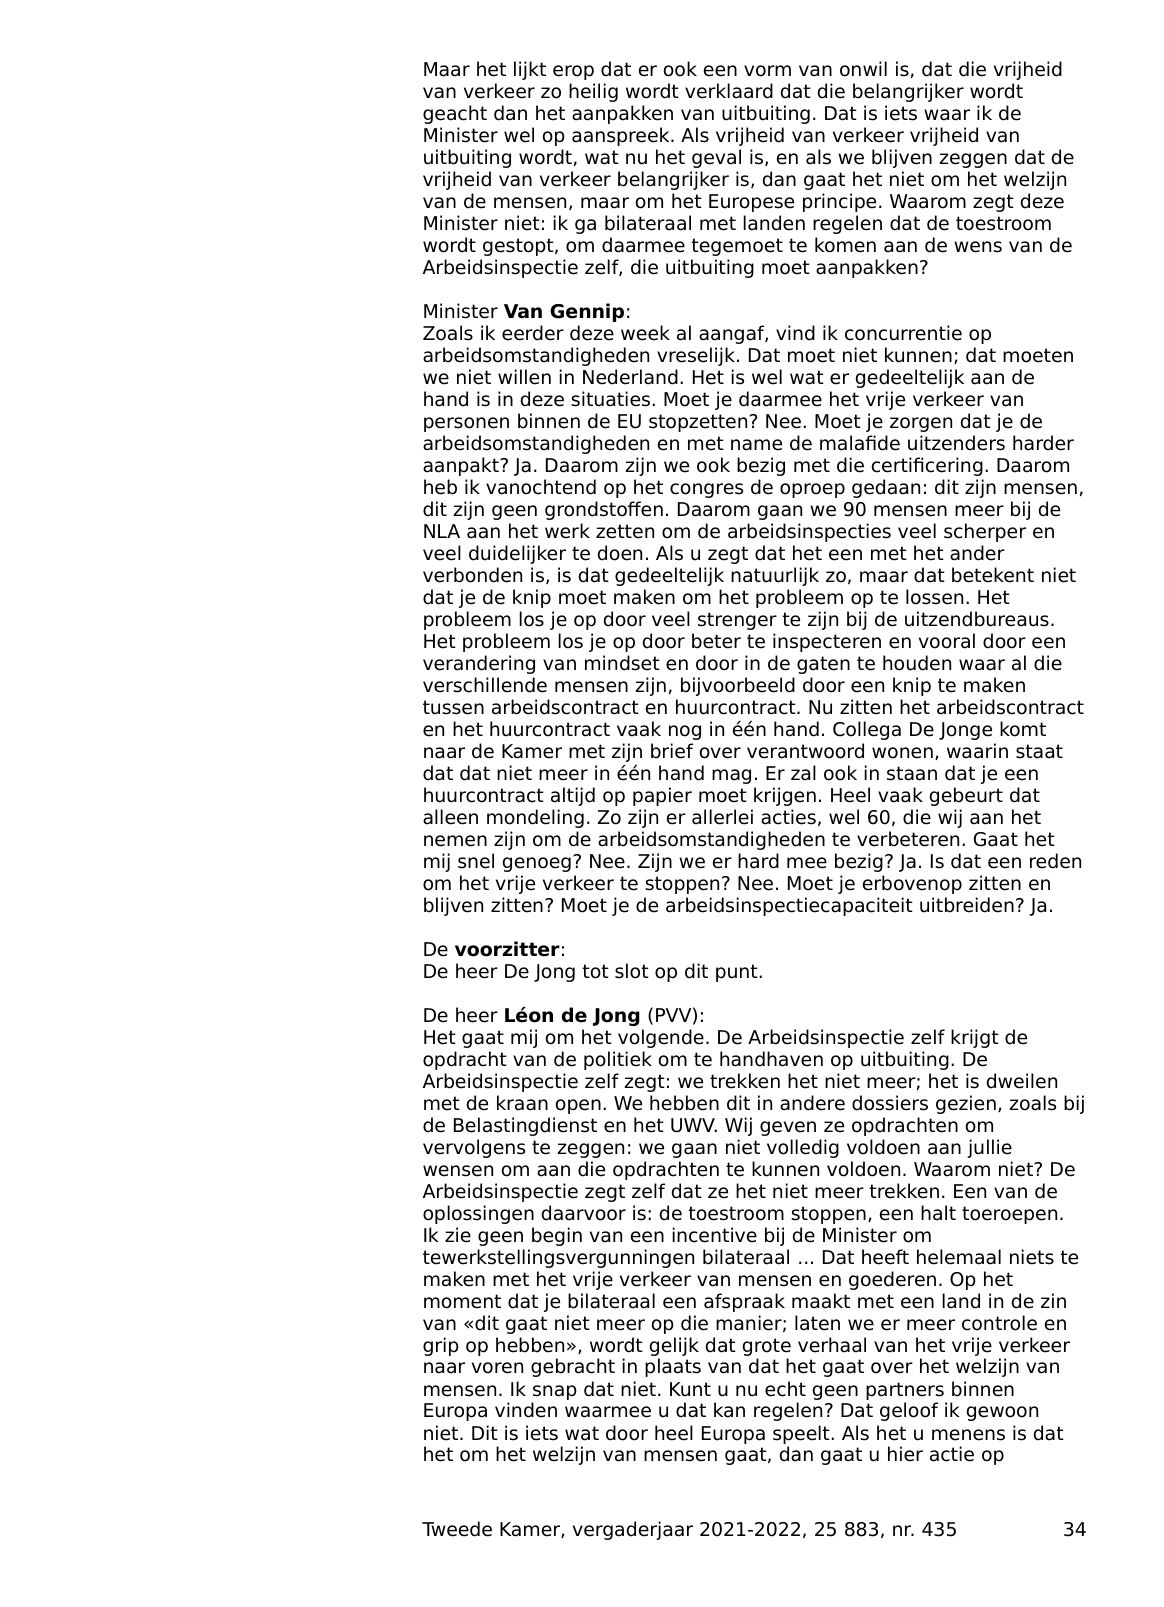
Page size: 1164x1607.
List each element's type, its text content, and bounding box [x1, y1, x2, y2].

text Het gaat mij om het volgende. De Arbeidsinspectie zelf krijgt de opdracht van de politiek om te handhaven op uitbuiting. De Arbeidsinspectie zelf zegt: we trekken het niet meer; het is dweilen met de kraan open. We hebben dit in andere dossiers gezien, zoals bij de Belastingdienst en het UWV. Wij geven ze opdrachten om vervolgens te zeggen: we gaan niet volledig voldoen aan jullie wensen om aan die opdrachten te kunnen voldoen. Waarom niet? De Arbeidsinspectie zegt zelf dat ze het niet meer trekken. Een van de oplossingen daarvoor is: de toestroom stoppen, een halt toeroepen. Ik zie geen begin van een incentive bij de Minister om tewerkstellingsvergunningen bilateraal ... Dat heeft helemaal niets te maken met het vrije verkeer van mensen en goederen. Op het moment dat je bilateraal een afspraak maakt met een land in de zin van «dit gaat niet meer op die manier; laten we er meer controle en grip op hebben», wordt gelijk dat grote verhaal van het vrije verkeer naar voren gebracht in plaats van dat het gaat over het welzijn van mensen. Ik snap dat niet. Kunt u nu echt geen partners binnen Europa vinden waarmee u dat kan regelen? Dat geloof ik gewoon niet. Dit is iets wat door heel Europa speelt. Als het u menens is dat het om het welzijn van mensen gaat, dan gaat u hier actie op [422, 1027, 1087, 1466]
text Minister Van Gennip: [422, 301, 1087, 323]
text Zoals ik eerder deze week al aangaf, vind ik concurrentie op arbeidsomstandigheden vreselijk. Dat moet niet kunnen; dat moeten we niet willen in Nederland. Het is wel wat er gedeeltelijk aan de hand is in deze situaties. Moet je daarmee het vrije verkeer van personen binnen de EU stopzetten? Nee. Moet je zorgen dat je de arbeidsomstandigheden en met name de malafide uitzenders harder aanpakt? Ja. Daarom zijn we ook bezig met die certificering. Daarom heb ik vanochtend op het congres de oproep gedaan: dit zijn mensen, dit zijn geen grondstoffen. Daarom gaan we 90 mensen meer bij de NLA aan het werk zetten om de arbeidsinspecties veel scherper en veel duidelijker te doen. Als u zegt dat het een met het ander verbonden is, is dat gedeeltelijk natuurlijk zo, maar dat betekent niet dat je de knip moet maken om het probleem op te lossen. Het probleem los je op door veel strenger te zijn bij de uitzendbureaus. Het probleem los je op door beter te inspecteren en vooral door een verandering van mindset en door in de gaten te houden waar al die verschillende mensen zijn, bijvoorbeeld door een knip te maken tussen arbeidscontract en huurcontract. Nu zitten het arbeidscontract en het huurcontract vaak nog in één hand. Collega De Jonge komt naar de Kamer met zijn brief over verantwoord wonen, waarin staat dat dat niet meer in één hand mag. Er zal ook in staan dat je een huurcontract altijd op papier moet krijgen. Heel vaak gebeurt dat alleen mondeling. Zo zijn er allerlei acties, wel 60, die wij aan het nemen zijn om de arbeidsomstandigheden te verbeteren. Gaat het mij snel genoeg? Nee. Zijn we er hard mee bezig? Ja. Is dat een reden om het vrije verkeer te stoppen? Nee. Moet je erbovenop zitten en blijven zitten? Moet je de arbeidsinspectiecapaciteit uitbreiden? Ja. [422, 323, 1087, 916]
text De heer De Jong tot slot op dit punt. [422, 961, 1087, 983]
text De voorzitter: [422, 939, 1087, 961]
text De heer Léon de Jong (PVV): [422, 1005, 1087, 1027]
text Maar het lijkt erop dat er ook een vorm van onwil is, dat die vrijheid van verkeer zo heilig wordt verklaard dat die belangrijker wordt geacht dan het aanpakken van uitbuiting. Dat is iets waar ik de Minister wel op aanspreek. Als vrijheid van verkeer vrijheid van uitbuiting wordt, wat nu het geval is, en als we blijven zeggen dat de vrijheid van verkeer belangrijker is, dan gaat het niet om het welzijn van de mensen, maar om het Europese principe. Waarom zegt deze Minister niet: ik ga bilateraal met landen regelen dat de toestroom wordt gestopt, om daarmee tegemoet te komen aan de wens van de Arbeidsinspectie zelf, die uitbuiting moet aanpakken? [422, 59, 1087, 279]
